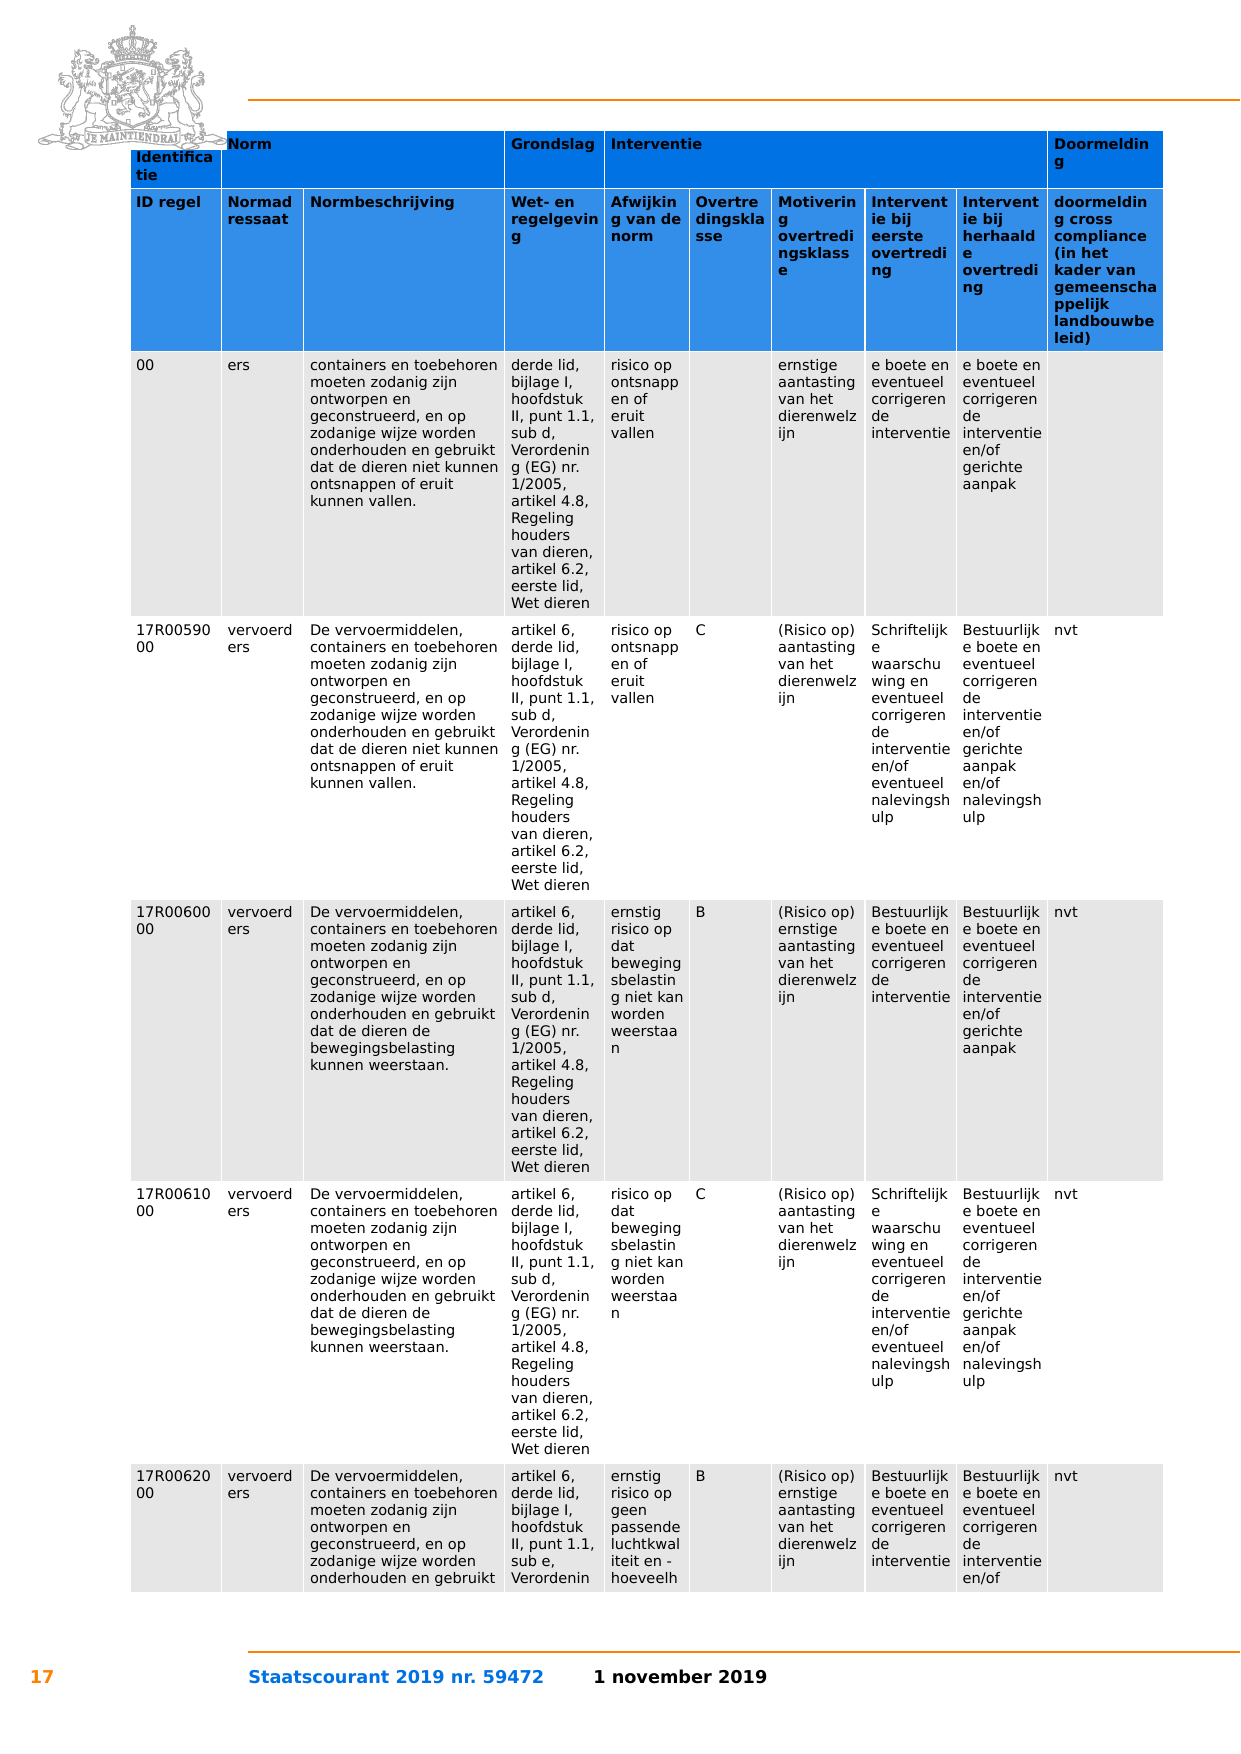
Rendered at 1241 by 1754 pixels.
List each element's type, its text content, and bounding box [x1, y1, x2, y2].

table_cell ers [222, 352, 303, 616]
table_cell B [690, 1464, 771, 1592]
table_cell doormelding cross compliance (in het kader van gemeenschappelijk landbouwbeleid) [1048, 189, 1163, 351]
table_cell artikel 6, derde lid, bijlage I, hoofdstuk II, punt 1.1, sub d, Verordening (EG) nr. 1/2005, artikel 4.8, Regeling houders van dieren, artikel 6.2, eerste lid, Wet dieren [505, 1182, 604, 1463]
table_cell 17R0060000 [131, 900, 221, 1181]
table_cell Overtredingsklasse [690, 189, 771, 351]
table_cell 17R0061000 [131, 1182, 221, 1463]
table_cell nvt [1048, 1182, 1163, 1463]
table_cell vervoerders [222, 900, 303, 1181]
table_cell (Risico op) ernstige aantasting van het dierenwelzijn [772, 1464, 864, 1592]
table_cell ID regel [131, 189, 221, 351]
table_cell C [690, 618, 771, 898]
table_cell artikel 6, derde lid, bijlage I, hoofdstuk II, punt 1.1, sub e, Verordenin [505, 1464, 604, 1592]
table_cell risico op ontsnappen of eruit vallen [605, 352, 689, 616]
table_cell De vervoermiddelen, containers en toebehoren moeten zodanig zijn ontworpen en geconstrueerd, en op zodanige wijze worden onderhouden en gebruikt dat de dieren de bewegingsbelasting kunnen weerstaan. [304, 1182, 504, 1463]
table_cell vervoerders [222, 1182, 303, 1463]
table_cell ernstig risico op dat bewegingsbelasting niet kan worden weerstaan [605, 900, 689, 1181]
table_cell (Risico op) ernstige aantasting van het dierenwelzijn [772, 900, 864, 1181]
table_cell Schriftelijke waarschuwing en eventueel corrigerende interventie en/of eventueel nalevingshulp [866, 1182, 956, 1463]
table_header Identificatie [131, 150, 221, 188]
table_cell Bestuurlijke boete en eventueel corrigerende interventie [866, 900, 956, 1181]
table_cell ernstige aantasting van het dierenwelzijn [772, 352, 864, 616]
table_cell ernstig risico op geen passende luchtkwaliteit en -hoeveelh [605, 1464, 689, 1592]
table_cell Interventie bij eerste overtreding [866, 189, 956, 351]
table_header Interventie [605, 131, 1047, 188]
table_cell Bestuurlijke boete en eventueel corrigerende interventie en/of gerichte aanpak en/of nalevingshulp [957, 618, 1047, 898]
table_cell containers en toebehoren moeten zodanig zijn ontworpen en geconstrueerd, en op zodanige wijze worden onderhouden en gebruikt dat de dieren niet kunnen ontsnappen of eruit kunnen vallen. [304, 352, 504, 616]
table_cell Bestuurlijke boete en eventueel corrigerende interventie en/of [957, 1464, 1047, 1592]
table_cell risico op dat bewegingsbelasting niet kan worden weerstaan [605, 1182, 689, 1463]
table_cell B [690, 900, 771, 1181]
table_cell Schriftelijke waarschuwing en eventueel corrigerende interventie en/of eventueel nalevingshulp [866, 618, 956, 898]
table_cell e boete en eventueel corrigerende interventie en/of gerichte aanpak [957, 352, 1047, 616]
table_cell De vervoermiddelen, containers en toebehoren moeten zodanig zijn ontworpen en geconstrueerd, en op zodanige wijze worden onderhouden en gebruikt [304, 1464, 504, 1592]
table_cell nvt [1048, 618, 1163, 898]
table_cell C [690, 1182, 771, 1463]
table_cell 17R0062000 [131, 1464, 221, 1592]
table_cell Interventie bij herhaalde overtreding [957, 189, 1047, 351]
table_header Grondslag [505, 131, 604, 188]
table_cell [1048, 352, 1163, 616]
table_cell Afwijking van de norm [605, 189, 689, 351]
table_cell e boete en eventueel corrigerende interventie [866, 352, 956, 616]
table_cell Bestuurlijke boete en eventueel corrigerende interventie en/of gerichte aanpak [957, 900, 1047, 1181]
table_cell [690, 352, 771, 616]
table_cell nvt [1048, 900, 1163, 1181]
table_cell nvt [1048, 1464, 1163, 1592]
table_cell De vervoermiddelen, containers en toebehoren moeten zodanig zijn ontworpen en geconstrueerd, en op zodanige wijze worden onderhouden en gebruikt dat de dieren niet kunnen ontsnappen of eruit kunnen vallen. [304, 618, 504, 898]
table_cell Bestuurlijke boete en eventueel corrigerende interventie en/of gerichte aanpak en/of nalevingshulp [957, 1182, 1047, 1463]
table_cell vervoerders [222, 618, 303, 898]
table_cell 17R0059000 [131, 618, 221, 898]
table_cell Wet- en regelgeving [505, 189, 604, 351]
picture [38, 25, 227, 150]
table_cell Bestuurlijke boete en eventueel corrigerende interventie [866, 1464, 956, 1592]
table_cell derde lid, bijlage I, hoofdstuk II, punt 1.1, sub d, Verordening (EG) nr. 1/2005, artikel 4.8, Regeling houders van dieren, artikel 6.2, eerste lid, Wet dieren [505, 352, 604, 616]
table_cell (Risico op) aantasting van het dierenwelzijn [772, 1182, 864, 1463]
table_header Doormelding [1048, 131, 1163, 188]
table_cell Motivering overtredingsklasse [772, 189, 864, 351]
table_cell 00 [131, 352, 221, 616]
table_cell vervoerders [222, 1464, 303, 1592]
table_cell artikel 6, derde lid, bijlage I, hoofdstuk II, punt 1.1, sub d, Verordening (EG) nr. 1/2005, artikel 4.8, Regeling houders van dieren, artikel 6.2, eerste lid, Wet dieren [505, 900, 604, 1181]
table_cell (Risico op) aantasting van het dierenwelzijn [772, 618, 864, 898]
table_cell Normbeschrijving [304, 189, 504, 351]
table_cell artikel 6, derde lid, bijlage I, hoofdstuk II, punt 1.1, sub d, Verordening (EG) nr. 1/2005, artikel 4.8, Regeling houders van dieren, artikel 6.2, eerste lid, Wet dieren [505, 618, 604, 898]
table_header Norm [222, 131, 504, 188]
table_cell risico op ontsnappen of eruit vallen [605, 618, 689, 898]
table_cell De vervoermiddelen, containers en toebehoren moeten zodanig zijn ontworpen en geconstrueerd, en op zodanige wijze worden onderhouden en gebruikt dat de dieren de bewegingsbelasting kunnen weerstaan. [304, 900, 504, 1181]
table_cell Normadressaat [222, 189, 303, 351]
